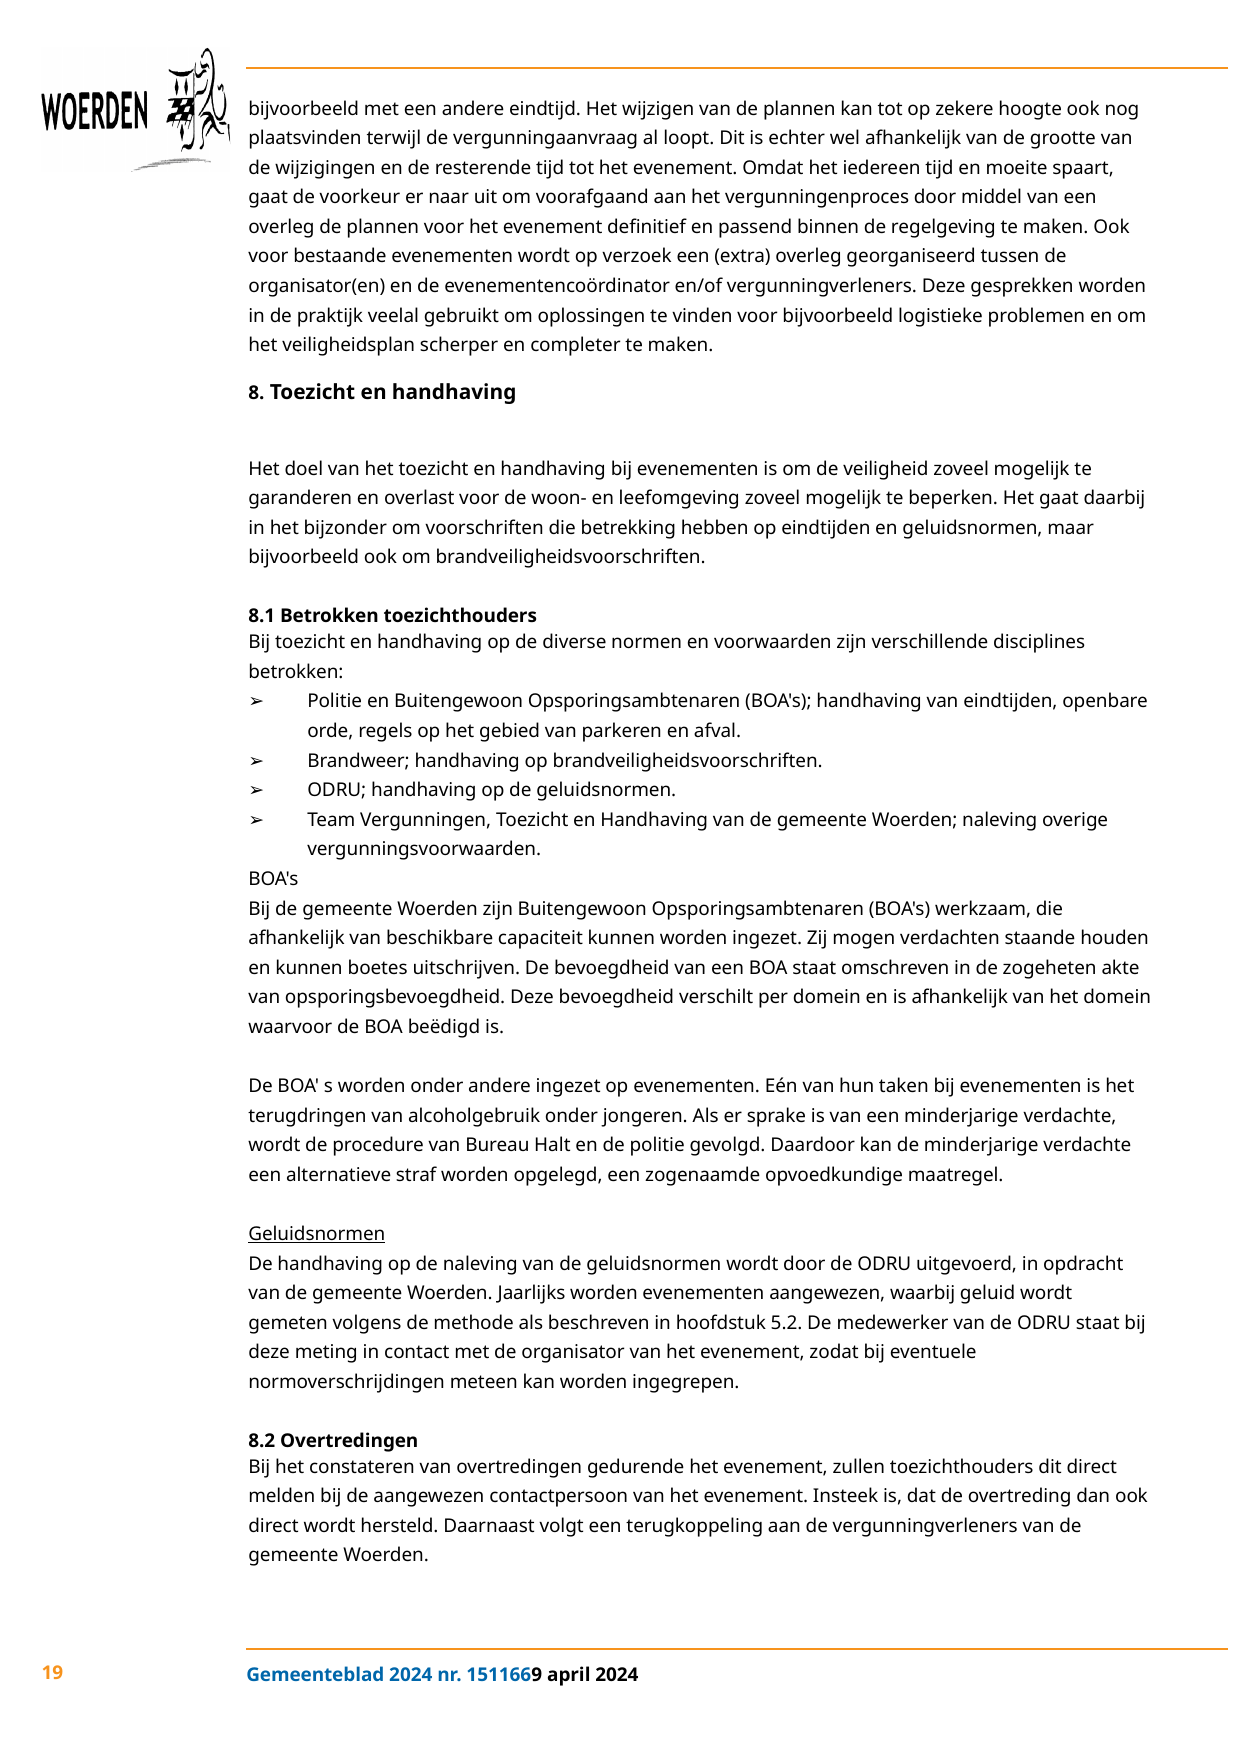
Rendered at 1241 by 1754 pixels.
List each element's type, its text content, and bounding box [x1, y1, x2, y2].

text De BOA' s worden onder andere ingezet op evenementen. Eén van hun taken bij evenementen is het terugdringen van alcoholgebruik onder jongeren. Als er sprake is van een minderjarige verdachte, wordt de procedure van Bureau Halt en de politie gevolgd. Daardoor kan de minderjarige verdachte een alternatieve straf worden opgelegd, een zogenaamde opvoedkundige maatregel. [248, 1072, 1152, 1187]
text De handhaving op de naleving van de geluidsnormen wordt door de ODRU uitgevoerd, in opdracht van de gemeente Woerden. Jaarlijks worden evenementen aangewezen, waarbij geluid wordt gemeten volgens de methode als beschreven in hoofdstuk 5.2. De medewerker van de ODRU staat bij deze meting in contact met de organisator van het evenement, zodat bij eventuele normoverschrijdingen meteen kan worden ingegrepen. [248, 1250, 1152, 1394]
text Bij toezicht en handhaving op de diverse normen en voorwaarden zijn verschillende disciplines betrokken: [248, 628, 1152, 684]
text Geluidsnormen [248, 1220, 1152, 1246]
text Bij de gemeente Woerden zijn Buitengewoon Opsporingsambtenaren (BOA's) werkzaam, die afhankelijk van beschikbare capaciteit kunnen worden ingezet. Zij mogen verdachten staande houden en kunnen boetes uitschrijven. De bevoegdheid van een BOA staat omschreven in de zogeheten akte van opsporingsbevoegdheid. Deze bevoegdheid verschilt per domein en is afhankelijk van het domein waarvoor de BOA beëdigd is. [248, 895, 1152, 1039]
text BOA's [248, 865, 1152, 891]
list ODRU; handhaving op de geluidsnormen. [248, 776, 1152, 802]
text bijvoorbeeld met een andere eindtijd. Het wijzigen van de plannen kan tot op zekere hoogte ook nog plaatsvinden terwijl de vergunningaanvraag al loopt. Dit is echter wel afhankelijk van de grootte van de wijzigingen en de resterende tijd tot het evenement. Omdat het iedereen tijd en moeite spaart, gaat de voorkeur er naar uit om voorafgaand aan het vergunningenproces door middel van een overleg de plannen voor het evenement definitief en passend binnen de regelgeving te maken. Ook voor bestaande evenementen wordt op verzoek een (extra) overleg georganiseerd tussen de organisator(en) en de evenementencoördinator en/of vergunningverleners. Deze gesprekken worden in de praktijk veelal gebruikt om oplossingen te vinden voor bijvoorbeeld logistieke problemen en om het veiligheidsplan scherper en completer te maken. [248, 95, 1152, 357]
text 8.1 Betrokken toezichthouders [248, 603, 1152, 628]
text Bij het constateren van overtredingen gedurende het evenement, zullen toezichthouders dit direct melden bij de aangewezen contactpersoon van het evenement. Insteek is, dat de overtreding dan ook direct wordt hersteld. Daarnaast volgt een terugkoppeling aan de vergunningverleners van de gemeente Woerden. [248, 1453, 1152, 1567]
list Brandweer; handhaving op brandveiligheidsvoorschriften. [248, 747, 1152, 772]
list Team Vergunningen, Toezicht en Handhaving van de gemeente Woerden; naleving overige vergunningsvoorwaarden. [248, 806, 1152, 861]
text 8.2 Overtredingen [248, 1427, 1152, 1453]
list Politie en Buitengewoon Opsporingsambtenaren (BOA's); handhaving van eindtijden, openbare orde, regels op het gebied van parkeren en afval. [248, 688, 1152, 743]
picture [41, 47, 231, 172]
text 8. Toezicht en handhaving [248, 377, 1152, 406]
text Het doel van het toezicht en handhaving bij evenementen is om de veiligheid zoveel mogelijk te garanderen en overlast voor de woon- en leefomgeving zoveel mogelijk te beperken. Het gaat daarbij in het bijzonder om voorschriften die betrekking hebben op eindtijden en geluidsnormen, maar bijvoorbeeld ook om brandveiligheidsvoorschriften. [248, 455, 1152, 569]
